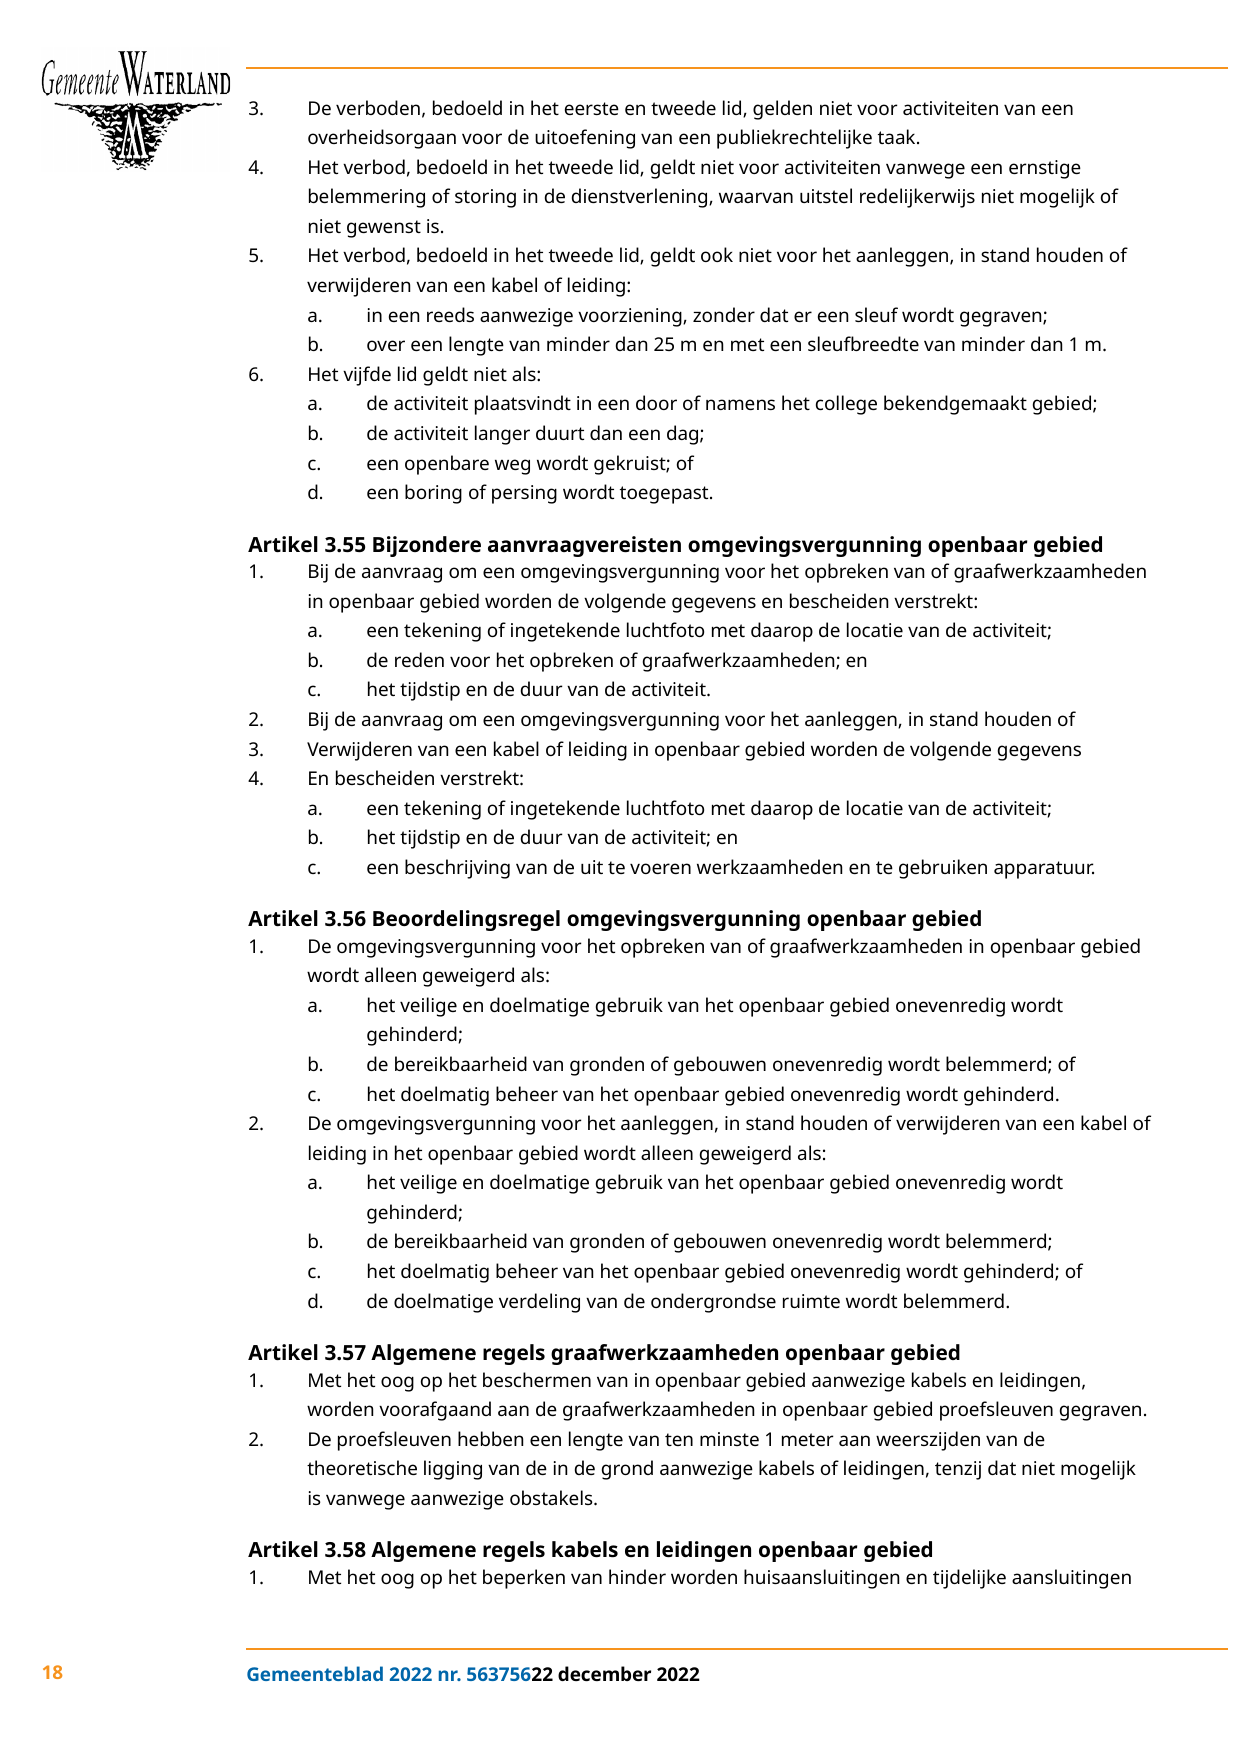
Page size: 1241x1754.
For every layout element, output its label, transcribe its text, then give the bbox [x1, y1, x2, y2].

list Met het oog op het beperken van hinder worden huisaansluitingen en tijdelijke aansluitingen [248, 1564, 1152, 1590]
list Verwijderen van een kabel of leiding in openbaar gebied worden de volgende gegevens [248, 736, 1152, 761]
list het veilige en doelmatige gebruik van het openbaar gebied onevenredig wordt gehinderd; [307, 992, 1152, 1047]
list Bij de aanvraag om een omgevingsvergunning voor het opbreken van of graafwerkzaamheden in openbaar gebied worden de volgende gegevens en bescheiden verstrekt: [248, 558, 1152, 613]
list een tekening of ingetekende luchtfoto met daarop de locatie van de activiteit; [307, 617, 1152, 643]
list Bij de aanvraag om een omgevingsvergunning voor het aanleggen, in stand houden of [248, 706, 1152, 732]
list De omgevingsvergunning voor het opbreken van of graafwerkzaamheden in openbaar gebied wordt alleen geweigerd als: [248, 933, 1152, 988]
list Met het oog op het beschermen van in openbaar gebied aanwezige kabels en leidingen, worden voorafgaand aan de graafwerkzaamheden in openbaar gebied proefsleuven gegraven. [248, 1367, 1152, 1422]
list de doelmatige verdeling van de ondergrondse ruimte wordt belemmerd. [307, 1288, 1152, 1314]
list in een reeds aanwezige voorziening, zonder dat er een sleuf wordt gegraven; [307, 302, 1152, 328]
list de reden voor het opbreken of graafwerkzaamheden; en [307, 647, 1152, 673]
list het tijdstip en de duur van de activiteit; en [307, 824, 1152, 850]
text Artikel 3.57 Algemene regels graafwerkzaamheden openbaar gebied [248, 1338, 1152, 1367]
list De omgevingsvergunning voor het aanleggen, in stand houden of verwijderen van een kabel of leiding in het openbaar gebied wordt alleen geweigerd als: [248, 1110, 1152, 1166]
list een tekening of ingetekende luchtfoto met daarop de locatie van de activiteit; [307, 795, 1152, 821]
text Artikel 3.58 Algemene regels kabels en leidingen openbaar gebied [248, 1536, 1152, 1564]
list het doelmatig beheer van het openbaar gebied onevenredig wordt gehinderd. [307, 1081, 1152, 1107]
list Het vijfde lid geldt niet als: [248, 361, 1152, 387]
list de activiteit langer duurt dan een dag; [307, 420, 1152, 446]
list een openbare weg wordt gekruist; of [307, 450, 1152, 476]
list over een lengte van minder dan 25 m en met een sleufbreedte van minder dan 1 m. [307, 331, 1152, 357]
list de activiteit plaatsvindt in een door of namens het college bekendgemaakt gebied; [307, 391, 1152, 416]
list De proefsleuven hebben een lengte van ten minste 1 meter aan weerszijden van de theoretische ligging van de in de grond aanwezige kabels of leidingen, tenzij dat niet mogelijk is vanwege aanwezige obstakels. [248, 1426, 1152, 1511]
list Het verbod, bedoeld in het tweede lid, geldt ook niet voor het aanleggen, in stand houden of verwijderen van een kabel of leiding: [248, 243, 1152, 298]
list De verboden, bedoeld in het eerste en tweede lid, gelden niet voor activiteiten van een overheidsorgaan voor de uitoefening van een publiekrechtelijke taak. [248, 95, 1152, 150]
list het veilige en doelmatige gebruik van het openbaar gebied onevenredig wordt gehinderd; [307, 1169, 1152, 1225]
list de bereikbaarheid van gronden of gebouwen onevenredig wordt belemmerd; [307, 1229, 1152, 1254]
picture [41, 47, 231, 172]
list een beschrijving van de uit te voeren werkzaamheden en te gebruiken apparatuur. [307, 854, 1152, 880]
list de bereikbaarheid van gronden of gebouwen onevenredig wordt belemmerd; of [307, 1051, 1152, 1077]
list Het verbod, bedoeld in het tweede lid, geldt niet voor activiteiten vanwege een ernstige belemmering of storing in de dienstverlening, waarvan uitstel redelijkerwijs niet mogelijk of niet gewenst is. [248, 154, 1152, 239]
text Artikel 3.55 Bijzondere aanvraagvereisten omgevingsvergunning openbaar gebied [248, 530, 1152, 558]
list het tijdstip en de duur van de activiteit. [307, 677, 1152, 702]
list een boring of persing wordt toegepast. [307, 479, 1152, 505]
list het doelmatig beheer van het openbaar gebied onevenredig wordt gehinderd; of [307, 1258, 1152, 1284]
text Artikel 3.56 Beoordelingsregel omgevingsvergunning openbaar gebied [248, 904, 1152, 933]
list En bescheiden verstrekt: [248, 765, 1152, 791]
